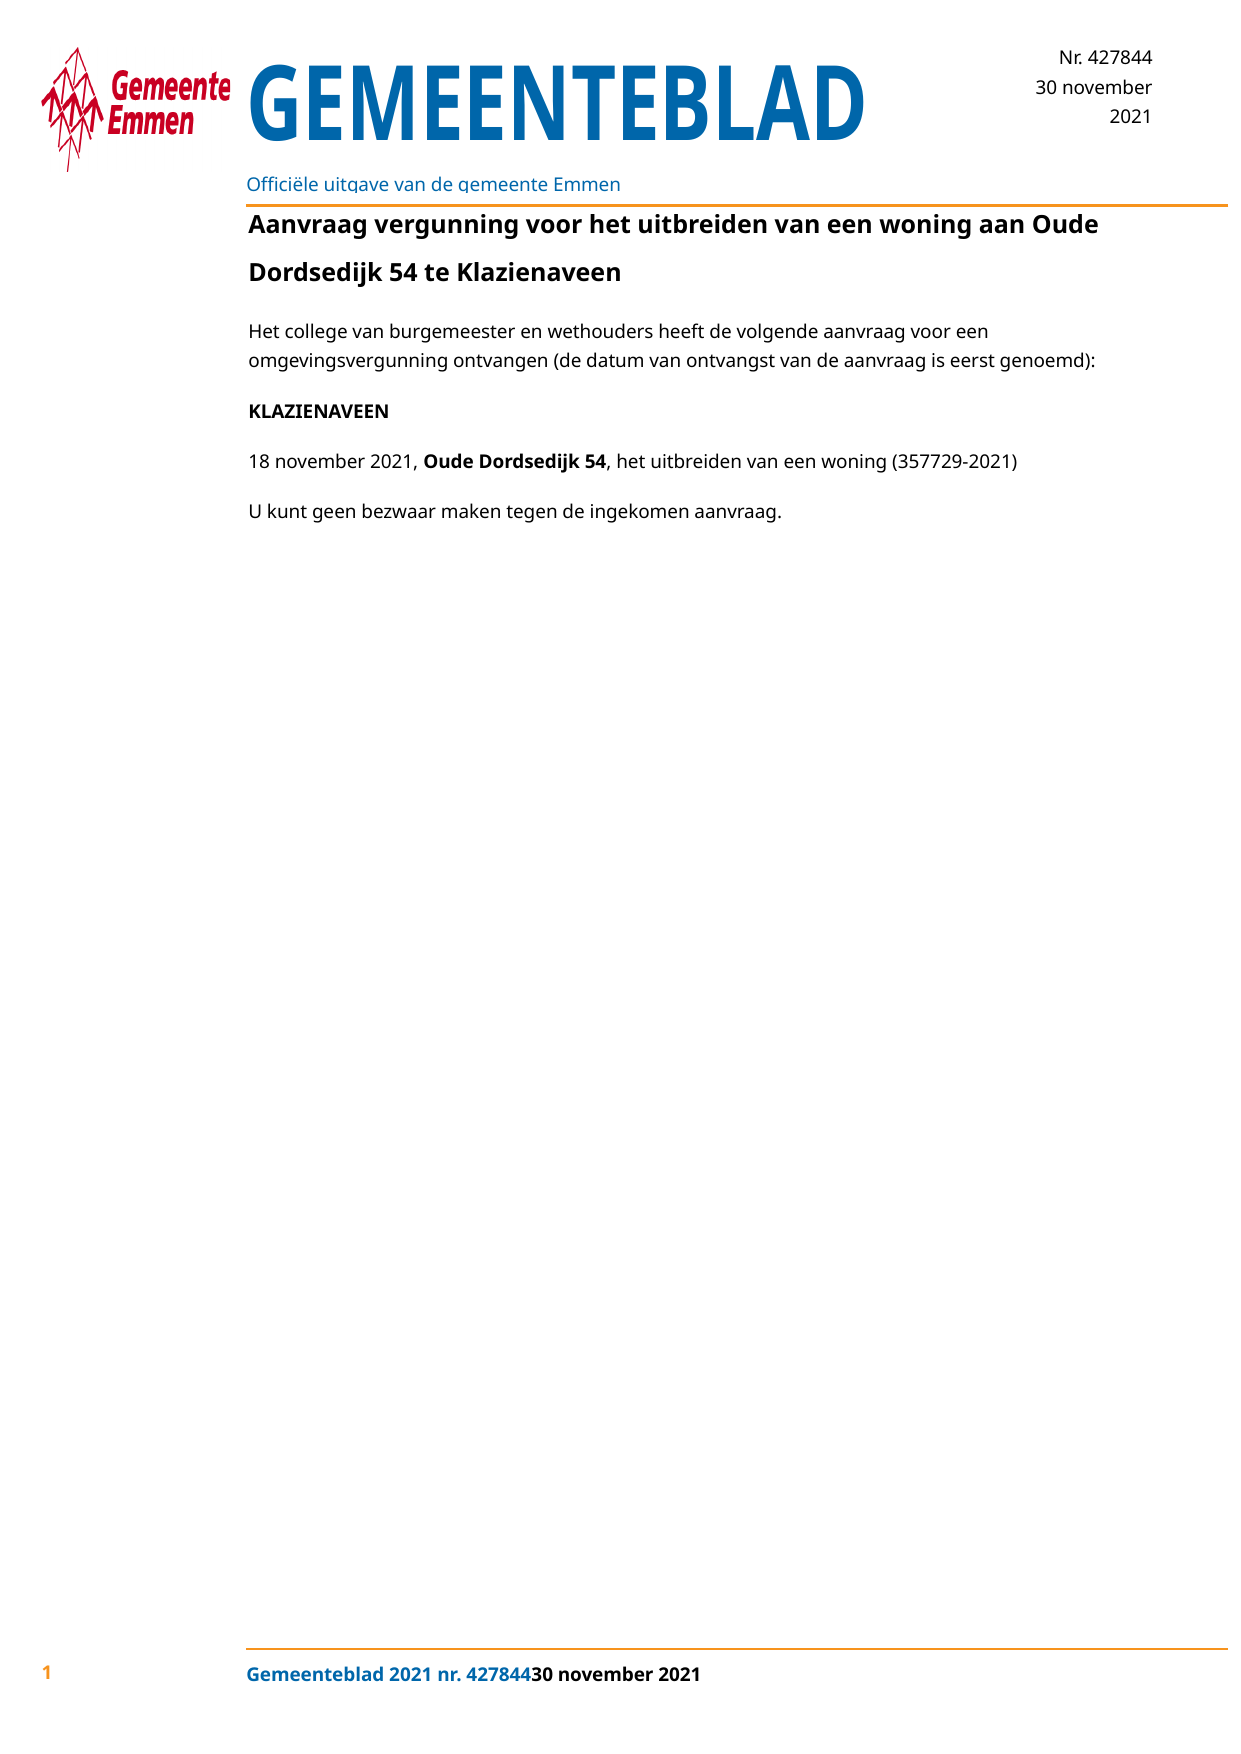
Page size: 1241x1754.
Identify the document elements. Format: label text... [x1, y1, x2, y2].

text Aanvraag vergunning voor het uitbreiden van een woning aan Oude Dordsedijk 54 te Klazienaveen [248, 207, 1152, 288]
text 18 november 2021, Oude Dordsedijk 54, het uitbreiden van een woning (357729-2021) [248, 448, 1152, 474]
text Het college van burgemeester en wethouders heeft de volgende aanvraag voor een omgevingsvergunning ontvangen (de datum van ontvangst van de aanvraag is eerst genoemd): [248, 318, 1152, 373]
text KLAZIENAVEEN [248, 398, 1152, 424]
picture [41, 47, 231, 172]
text U kunt geen bezwaar maken tegen de ingekomen aanvraag. [248, 499, 1152, 524]
